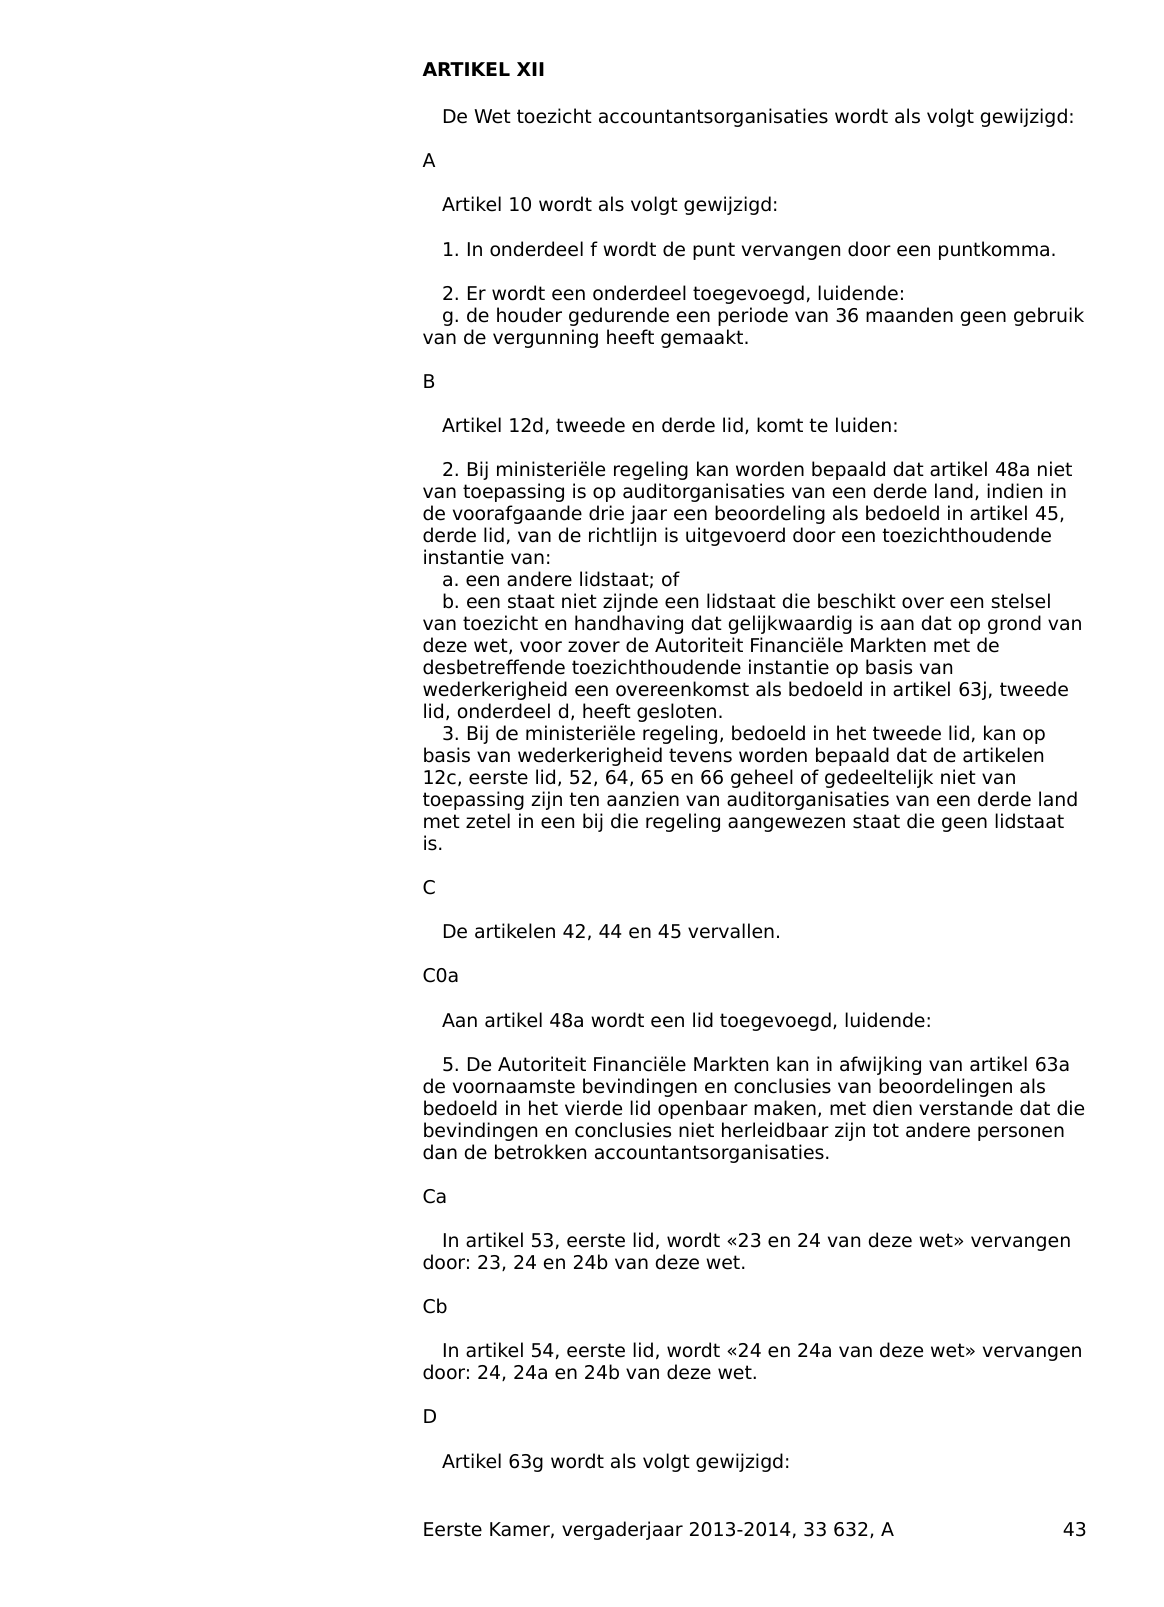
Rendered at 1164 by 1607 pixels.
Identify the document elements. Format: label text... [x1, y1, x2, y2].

text 1. In onderdeel f wordt de punt vervangen door een puntkomma. [422, 238, 1087, 261]
text 5. De Autoriteit Financiële Markten kan in afwijking van artikel 63a de voornaamste bevindingen en conclusies van beoordelingen als bedoeld in het vierde lid openbaar maken, met dien verstande dat die bevindingen en conclusies niet herleidbaar zijn tot andere personen dan de betrokken accountantsorganisaties. [422, 1054, 1087, 1163]
text C0a [422, 965, 1087, 987]
text 2. Er wordt een onderdeel toegevoegd, luidende: [422, 283, 1087, 305]
text Aan artikel 48a wordt een lid toegevoegd, luidende: [422, 1009, 1087, 1031]
text g. de houder gedurende een periode van 36 maanden geen gebruik van de vergunning heeft gemaakt. [422, 305, 1087, 349]
text A [422, 150, 1087, 172]
text a. een andere lidstaat; of [422, 569, 1087, 591]
text B [422, 371, 1087, 393]
text b. een staat niet zijnde een lidstaat die beschikt over een stelsel van toezicht en handhaving dat gelijkwaardig is aan dat op grond van deze wet, voor zover de Autoriteit Financiële Markten met de desbetreffende toezichthoudende instantie op basis van wederkerigheid een overeenkomst als bedoeld in artikel 63j, tweede lid, onderdeel d, heeft gesloten. [422, 591, 1087, 723]
text 3. Bij de ministeriële regeling, bedoeld in het tweede lid, kan op basis van wederkerigheid tevens worden bepaald dat de artikelen 12c, eerste lid, 52, 64, 65 en 66 geheel of gedeeltelijk niet van toepassing zijn ten aanzien van auditorganisaties van een derde land met zetel in een bij die regeling aangewezen staat die geen lidstaat is. [422, 723, 1087, 855]
text Artikel 12d, tweede en derde lid, komt te luiden: [422, 415, 1087, 437]
text Artikel 10 wordt als volgt gewijzigd: [422, 194, 1087, 216]
subtitle ARTIKEL XII [422, 59, 1087, 81]
text De Wet toezicht accountantsorganisaties wordt als volgt gewijzigd: [422, 106, 1087, 128]
text De artikelen 42, 44 en 45 vervallen. [422, 921, 1087, 943]
text Artikel 63g wordt als volgt gewijzigd: [422, 1451, 1087, 1472]
text 2. Bij ministeriële regeling kan worden bepaald dat artikel 48a niet van toepassing is op auditorganisaties van een derde land, indien in de voorafgaande drie jaar een beoordeling als bedoeld in artikel 45, derde lid, van de richtlijn is uitgevoerd door een toezichthoudende instantie van: [422, 459, 1087, 569]
text In artikel 53, eerste lid, wordt «23 en 24 van deze wet» vervangen door: 23, 24 en 24b van deze wet. [422, 1230, 1087, 1274]
text C [422, 877, 1087, 899]
text Ca [422, 1186, 1087, 1208]
text In artikel 54, eerste lid, wordt «24 en 24a van deze wet» vervangen door: 24, 24a en 24b van deze wet. [422, 1340, 1087, 1384]
text Cb [422, 1296, 1087, 1318]
text D [422, 1406, 1087, 1428]
